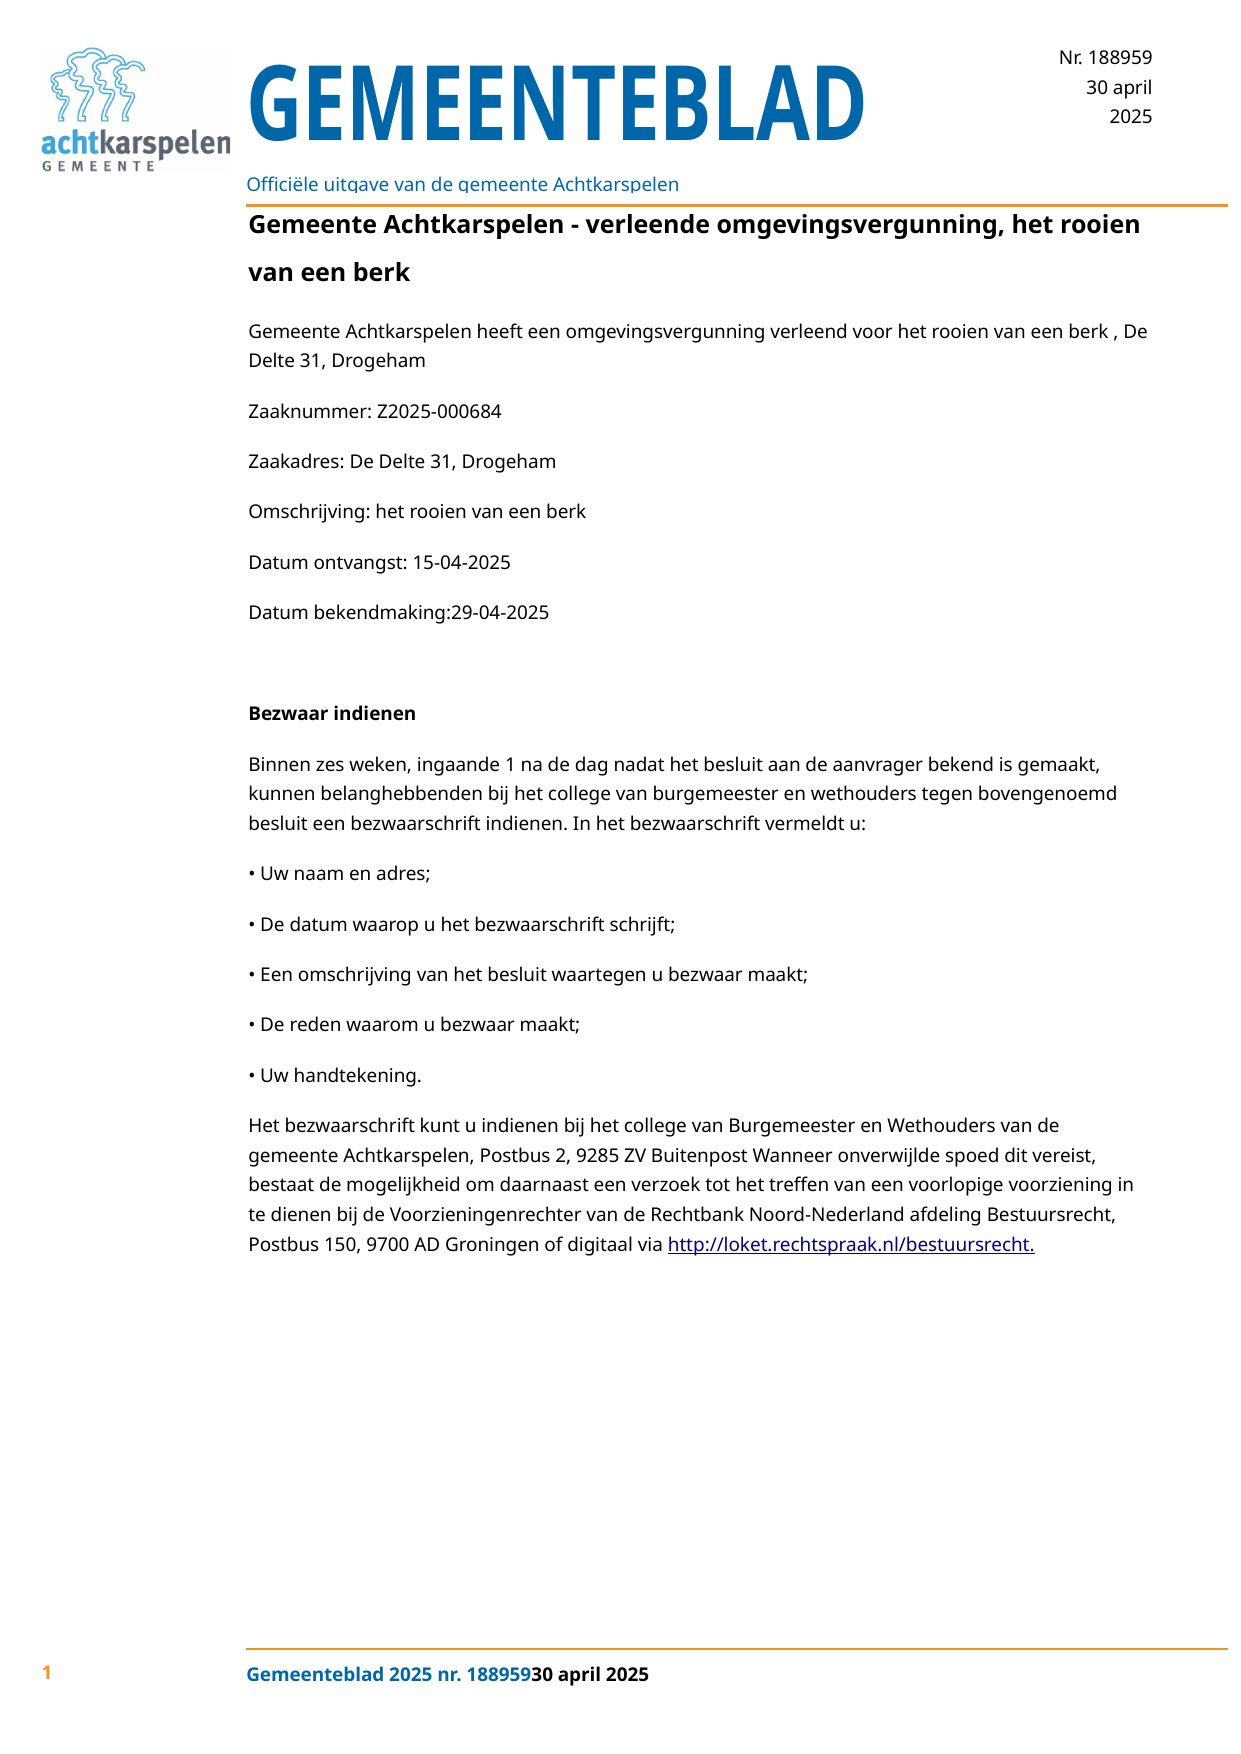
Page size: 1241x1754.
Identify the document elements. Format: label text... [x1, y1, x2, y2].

text Het bezwaarschrift kunt u indienen bij het college van Burgemeester en Wethouders van de gemeente Achtkarspelen, Postbus 2, 9285 ZV Buitenpost Wanneer onverwijlde spoed dit vereist, bestaat de mogelijkheid om daarnaast een verzoek tot het treffen van een voorlopige voorziening in te dienen bij de Voorzieningenrechter van de Rechtbank Noord-Nederland afdeling Bestuursrecht, Postbus 150, 9700 AD Groningen of digitaal via http://loket.rechtspraak.nl/bestuursrecht. [248, 1112, 1152, 1257]
text Gemeente Achtkarspelen heeft een omgevingsvergunning verleend voor het rooien van een berk , De Delte 31, Drogeham [248, 318, 1152, 373]
picture [41, 47, 231, 172]
text Binnen zes weken, ingaande 1 na de dag nadat het besluit aan de aanvrager bekend is gemaakt, kunnen belanghebbenden bij het college van burgemeester en wethouders tegen bovengenoemd besluit een bezwaarschrift indienen. In het bezwaarschrift vermeldt u: [248, 751, 1152, 836]
text • Een omschrijving van het besluit waartegen u bezwaar maakt; [248, 961, 1152, 987]
text Datum ontvangst: 15-04-2025 [248, 549, 1152, 575]
text Bezwaar indienen [248, 700, 1152, 726]
text • Uw naam en adres; [248, 860, 1152, 886]
text • Uw handtekening. [248, 1062, 1152, 1088]
text • De datum waarop u het bezwaarschrift schrijft; [248, 911, 1152, 937]
text Gemeente Achtkarspelen - verleende omgevingsvergunning, het rooien van een berk [248, 207, 1152, 288]
text Zaakadres: De Delte 31, Drogeham [248, 448, 1152, 474]
text Omschrijving: het rooien van een berk [248, 499, 1152, 524]
text Datum bekendmaking:29-04-2025 [248, 599, 1152, 625]
text • De reden waarom u bezwaar maakt; [248, 1012, 1152, 1037]
text Zaaknummer: Z2025-000684 [248, 398, 1152, 424]
